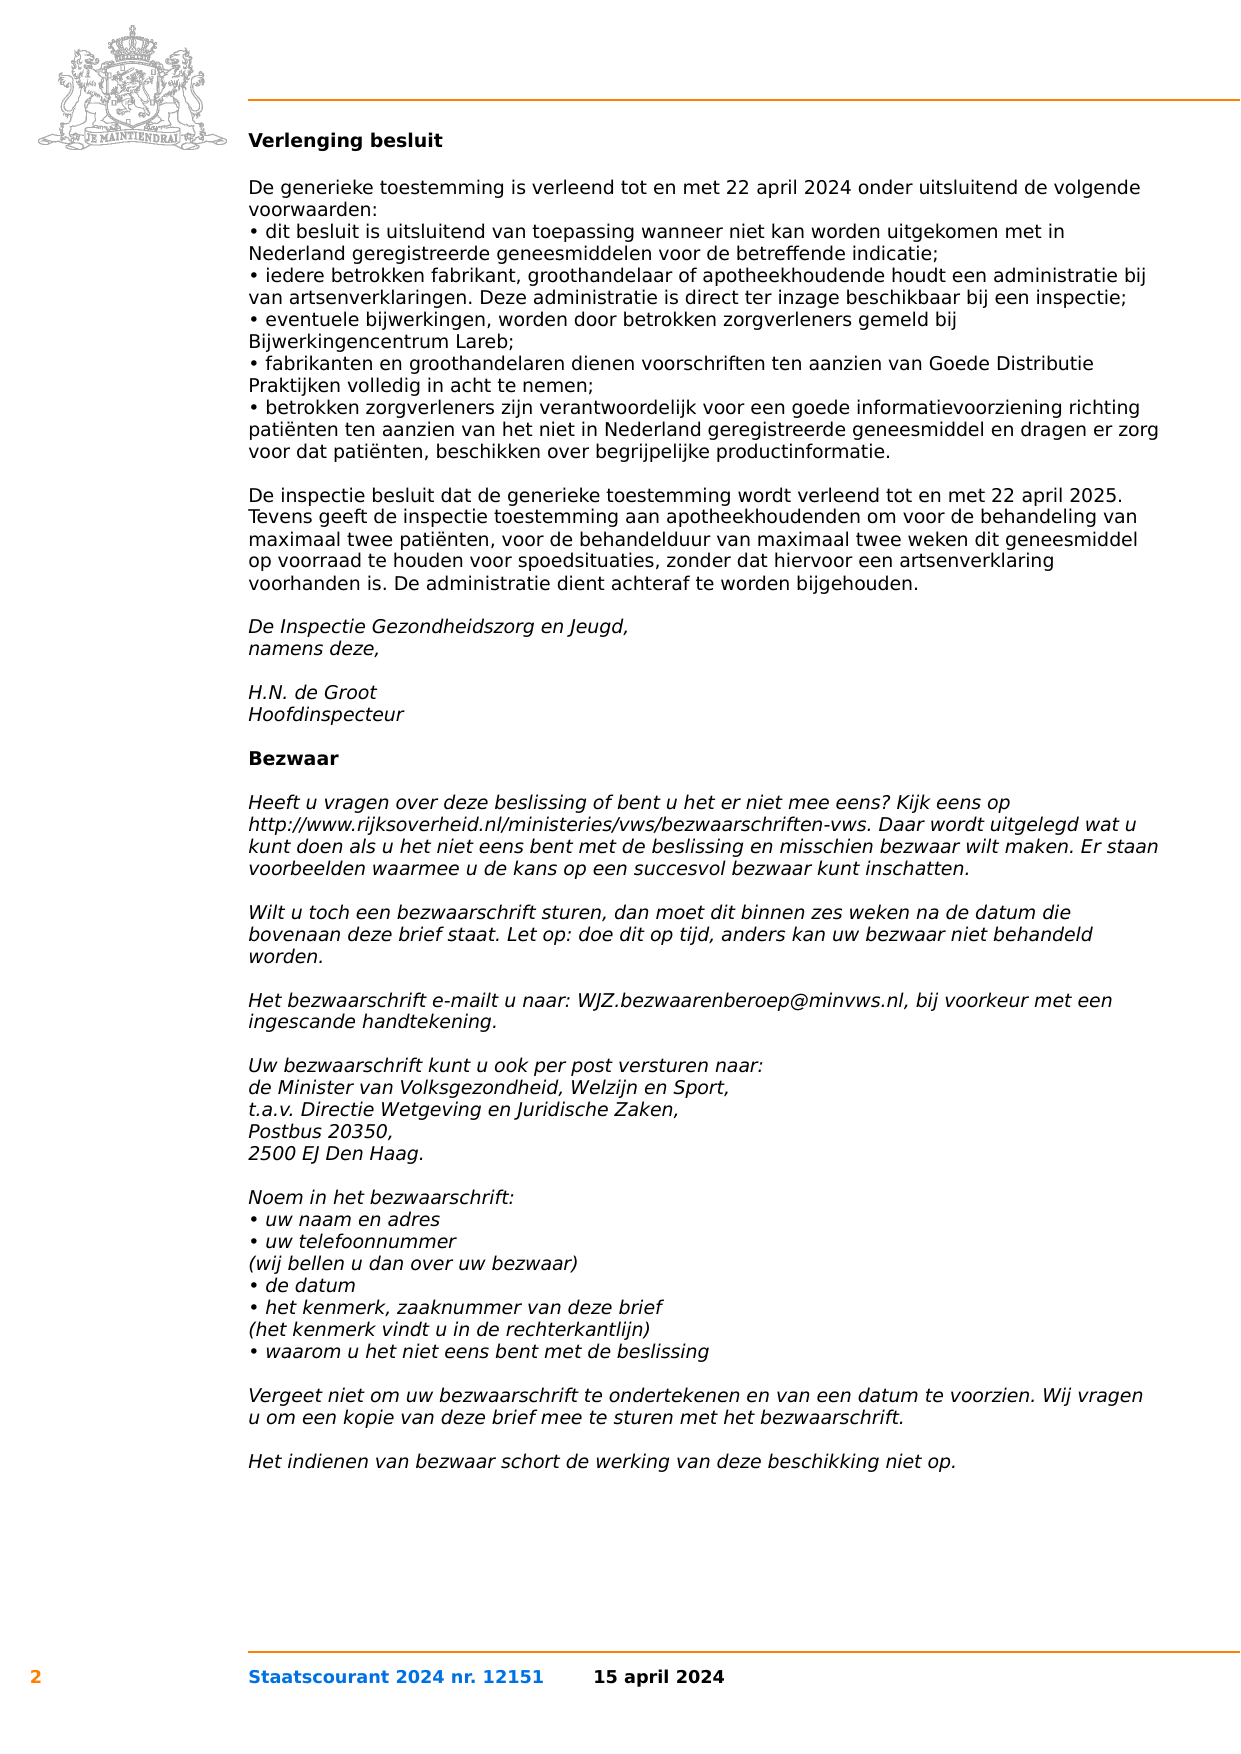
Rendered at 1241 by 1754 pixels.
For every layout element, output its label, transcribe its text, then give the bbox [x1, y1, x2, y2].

text Wilt u toch een bezwaarschrift sturen, dan moet dit binnen zes weken na de datum die bovenaan deze brief staat. Let op: doe dit op tijd, anders kan uw bezwaar niet behandeld worden. [248, 902, 1163, 968]
text • uw telefoonnummer [248, 1231, 1163, 1253]
text Postbus 20350, [248, 1121, 1163, 1143]
text • eventuele bijwerkingen, worden door betrokken zorgverleners gemeld bij Bijwerkingencentrum Lareb; [248, 309, 1163, 353]
text • betrokken zorgverleners zijn verantwoordelijk voor een goede informatievoorziening richting patiënten ten aanzien van het niet in Nederland geregistreerde geneesmiddel en dragen er zorg voor dat patiënten, beschikken over begrijpelijke productinformatie. [248, 397, 1163, 463]
text De generieke toestemming is verleend tot en met 22 april 2024 onder uitsluitend de volgende voorwaarden: [248, 177, 1163, 221]
text Noem in het bezwaarschrift: [248, 1187, 1163, 1209]
text • de datum [248, 1275, 1163, 1297]
text • het kenmerk, zaaknummer van deze brief [248, 1297, 1163, 1319]
text Tevens geeft de inspectie toestemming aan apotheekhoudenden om voor de behandeling van maximaal twee patiënten, voor de behandelduur van maximaal twee weken dit geneesmiddel op voorraad te houden voor spoedsituaties, zonder dat hiervoor een artsenverklaring voorhanden is. De administratie dient achteraf te worden bijgehouden. [248, 506, 1163, 594]
text t.a.v. Directie Wetgeving en Juridische Zaken, [248, 1099, 1163, 1121]
text 2500 EJ Den Haag. [248, 1143, 1163, 1165]
text • dit besluit is uitsluitend van toepassing wanneer niet kan worden uitgekomen met in Nederland geregistreerde geneesmiddelen voor de betreffende indicatie; [248, 221, 1163, 265]
text Heeft u vragen over deze beslissing of bent u het er niet mee eens? Kijk eens op http://www.rijksoverheid.nl/ministeries/vws/bezwaarschriften-vws. Daar wordt uitgelegd wat u kunt doen als u het niet eens bent met de beslissing en misschien bezwaar wilt maken. Er staan voorbeelden waarmee u de kans op een succesvol bezwaar kunt inschatten. [248, 792, 1163, 880]
text Het indienen van bezwaar schort de werking van deze beschikking niet op. [248, 1451, 1163, 1473]
text Uw bezwaarschrift kunt u ook per post versturen naar: [248, 1055, 1163, 1077]
text • fabrikanten en groothandelaren dienen voorschriften ten aanzien van Goede Distributie Praktijken volledig in acht te nemen; [248, 353, 1163, 397]
text • waarom u het niet eens bent met de beslissing [248, 1341, 1163, 1363]
text (het kenmerk vindt u in de rechterkantlijn) [248, 1319, 1163, 1341]
text Bezwaar [248, 748, 1163, 770]
picture [38, 25, 227, 150]
text de Minister van Volksgezondheid, Welzijn en Sport, [248, 1077, 1163, 1099]
text • iedere betrokken fabrikant, groothandelaar of apotheekhoudende houdt een administratie bij van artsenverklaringen. Deze administratie is direct ter inzage beschikbaar bij een inspectie; [248, 265, 1163, 309]
text Het bezwaarschrift e-mailt u naar: WJZ.bezwaarenberoep@minvws.nl, bij voorkeur met een ingescande handtekening. [248, 989, 1163, 1033]
text Vergeet niet om uw bezwaarschrift te ondertekenen en van een datum te voorzien. Wij vragen u om een kopie van deze brief mee te sturen met het bezwaarschrift. [248, 1385, 1163, 1429]
text De Inspectie Gezondheidszorg en Jeugd, namens deze, H.N. de Groot Hoofdinspecteur [248, 616, 1163, 726]
text (wij bellen u dan over uw bezwaar) [248, 1253, 1163, 1275]
text De inspectie besluit dat de generieke toestemming wordt verleend tot en met 22 april 2025. [248, 484, 1163, 506]
subtitle Verlenging besluit [248, 130, 1163, 152]
text • uw naam en adres [248, 1209, 1163, 1231]
